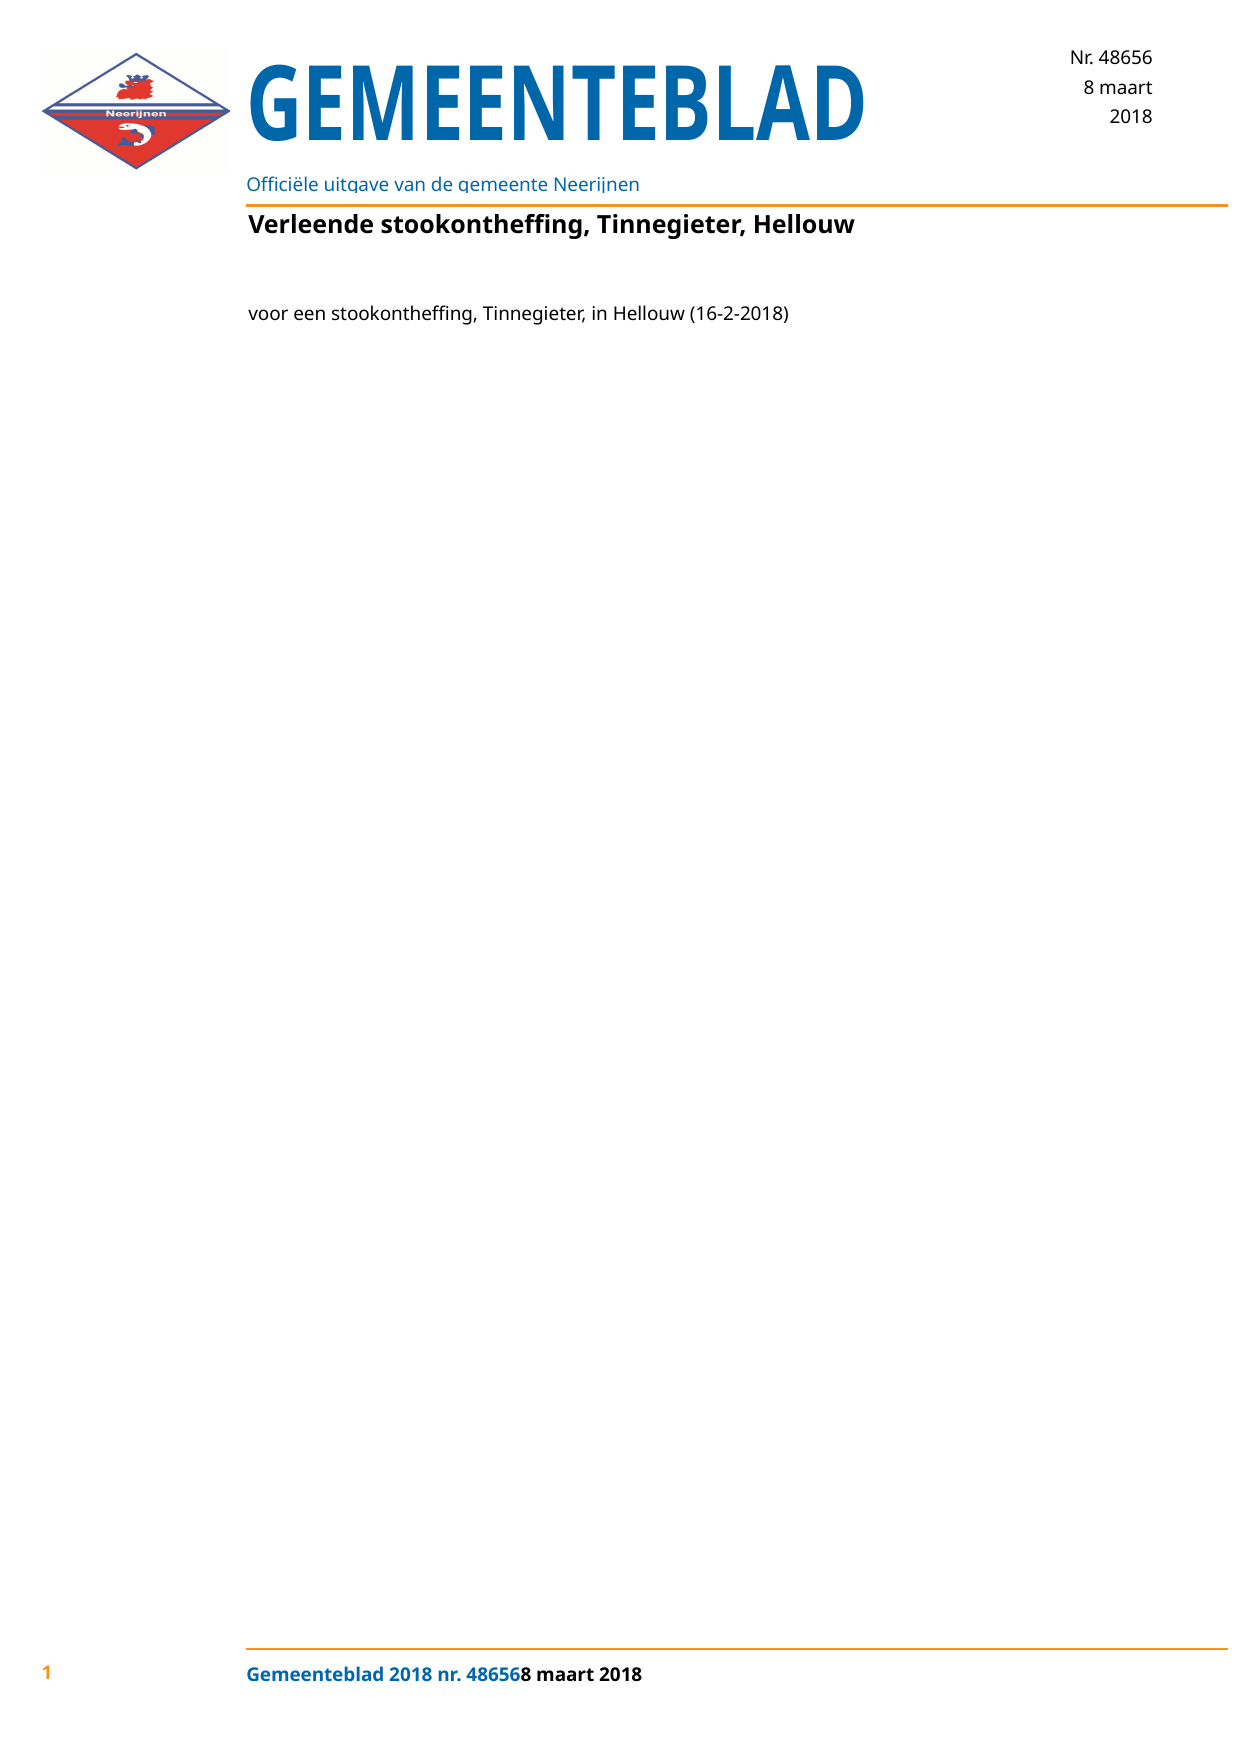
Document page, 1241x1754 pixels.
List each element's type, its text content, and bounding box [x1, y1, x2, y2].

text Verleende stookontheffing, Tinnegieter, Hellouw [248, 207, 1152, 241]
table_header voor een stookontheffing, Tinnegieter, in Hellouw (16-2-2018) [248, 300, 1152, 326]
picture [41, 47, 231, 172]
